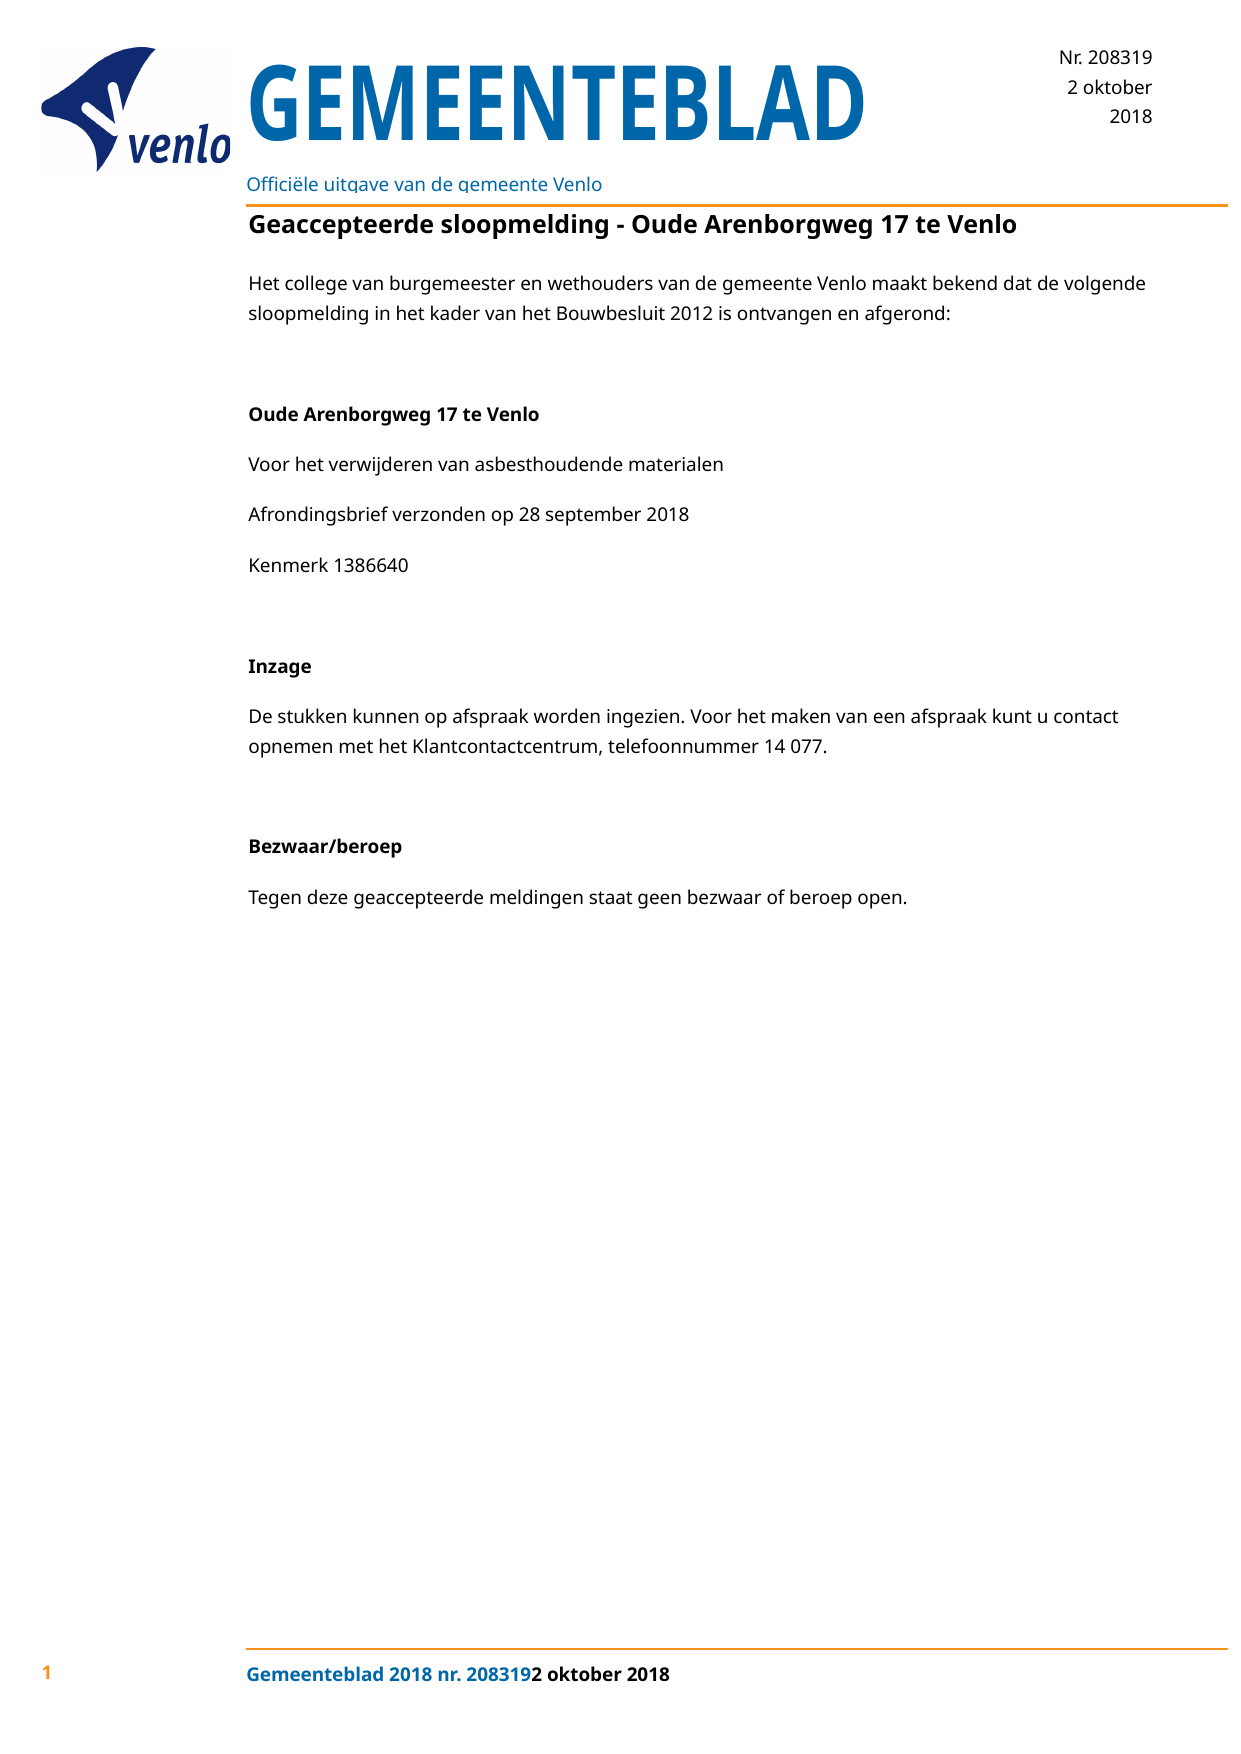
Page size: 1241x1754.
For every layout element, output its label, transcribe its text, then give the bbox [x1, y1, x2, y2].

text Voor het verwijderen van asbesthoudende materialen [248, 451, 1152, 477]
text Oude Arenborgweg 17 te Venlo [248, 401, 1152, 426]
text De stukken kunnen op afspraak worden ingezien. Voor het maken van een afspraak kunt u contact opnemen met het Klantcontactcentrum, telefoonnummer 14 077. [248, 703, 1152, 758]
text Kenmerk 1386640 [248, 552, 1152, 578]
text Het college van burgemeester en wethouders van de gemeente Venlo maakt bekend dat de volgende sloopmelding in het kader van het Bouwbesluit 2012 is ontvangen en afgerond: [248, 270, 1152, 326]
text Inzage [248, 653, 1152, 678]
text Afrondingsbrief verzonden op 28 september 2018 [248, 502, 1152, 527]
text Bezwaar/beroep [248, 834, 1152, 859]
picture [41, 47, 231, 172]
text Geaccepteerde sloopmelding - Oude Arenborgweg 17 te Venlo [248, 207, 1152, 241]
text Tegen deze geaccepteerde meldingen staat geen bezwaar of beroep open. [248, 884, 1152, 910]
